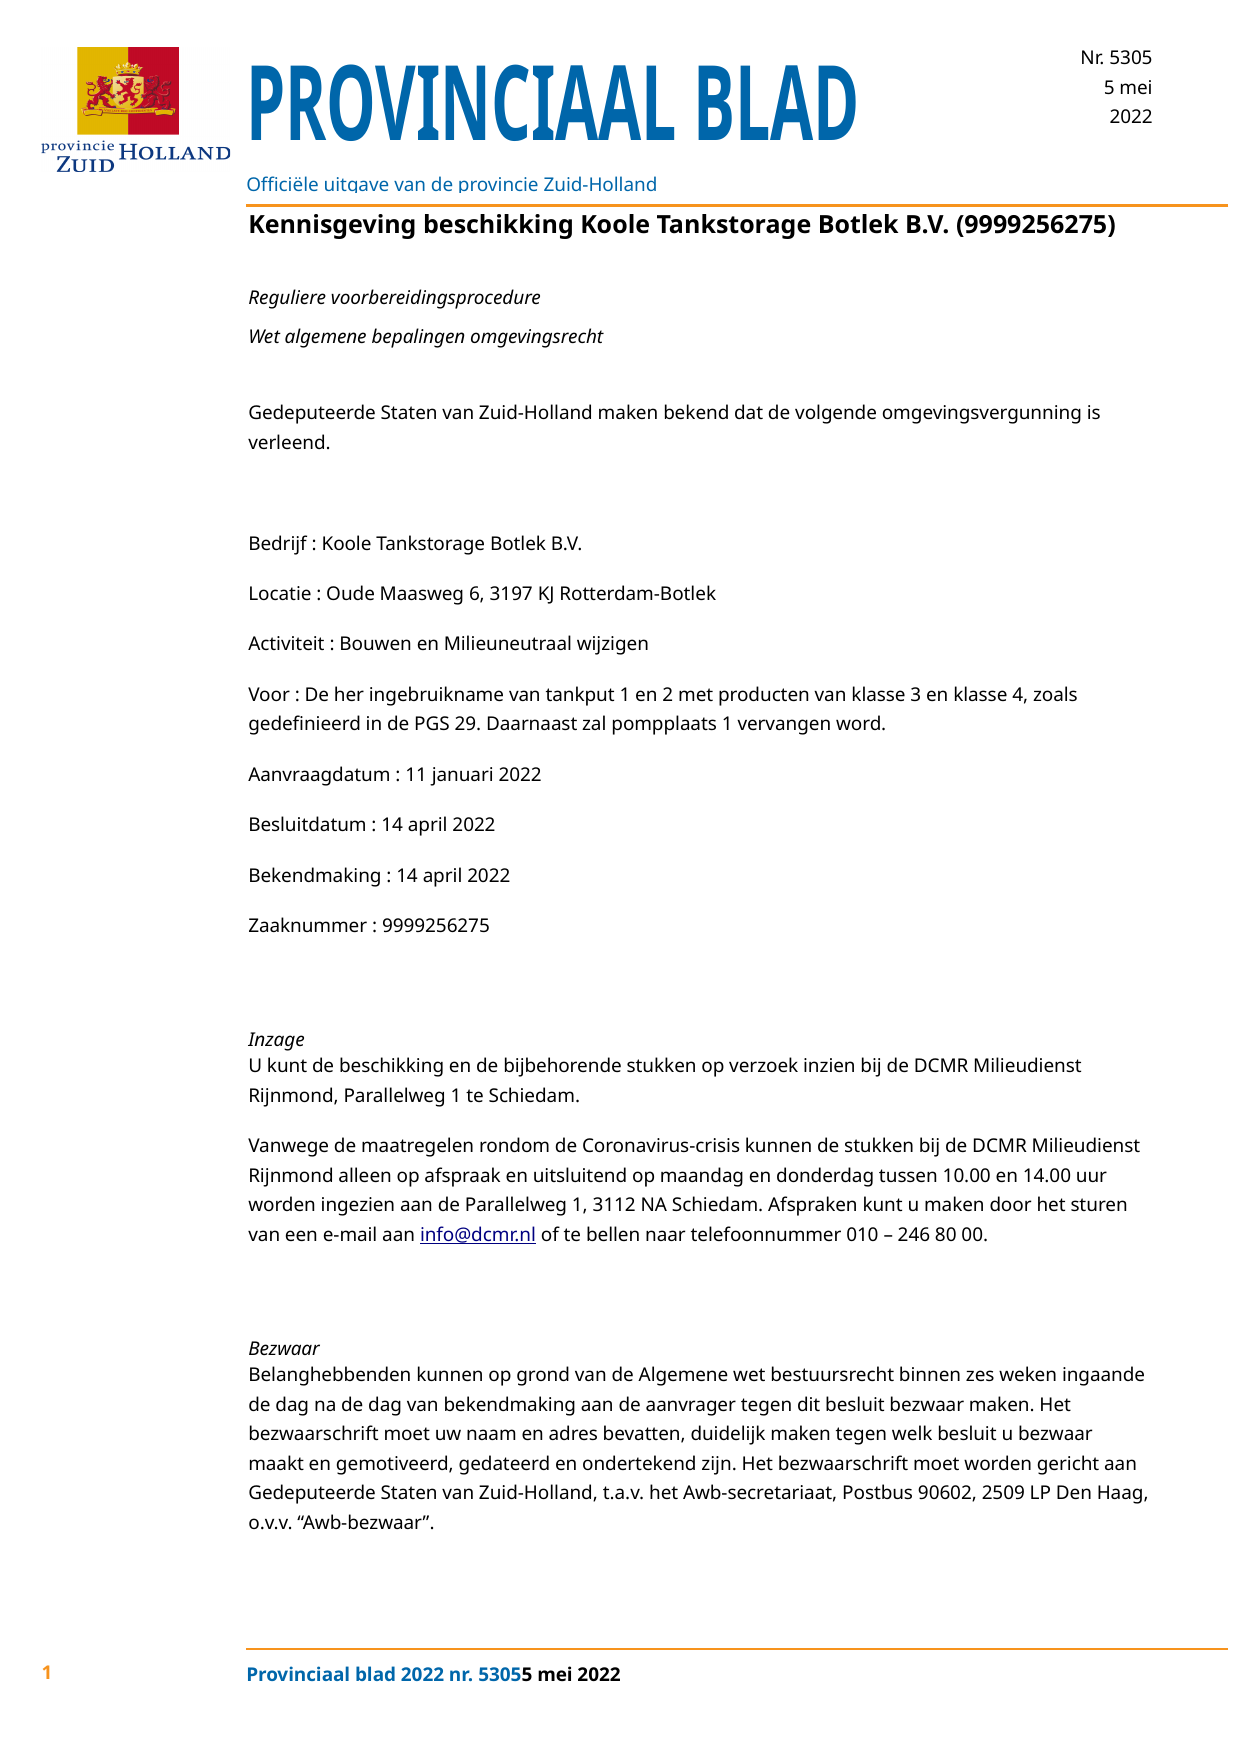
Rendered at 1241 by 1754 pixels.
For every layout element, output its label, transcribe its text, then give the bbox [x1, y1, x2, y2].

text Inzage [248, 1027, 1152, 1052]
text Wet algemene bepalingen omgevingsrecht [248, 323, 1152, 349]
text Besluitdatum : 14 april 2022 [248, 811, 1152, 837]
text U kunt de beschikking en de bijbehorende stukken op verzoek inzien bij de DCMR Milieudienst Rijnmond, Parallelweg 1 te Schiedam. [248, 1052, 1152, 1108]
text Bezwaar [248, 1335, 1152, 1361]
text Zaaknummer : 9999256275 [248, 912, 1152, 938]
text Aanvraagdatum : 11 januari 2022 [248, 761, 1152, 787]
picture [41, 47, 231, 172]
text Activiteit : Bouwen en Milieuneutraal wijzigen [248, 631, 1152, 656]
text Kennisgeving beschikking Koole Tankstorage Botlek B.V. (9999256275) [248, 207, 1152, 241]
text Bedrijf : Koole Tankstorage Botlek B.V. [248, 530, 1152, 555]
text Gedeputeerde Staten van Zuid-Holland maken bekend dat de volgende omgevingsvergunning is verleend. [248, 399, 1152, 454]
text Voor : De her ingebruikname van tankput 1 en 2 met producten van klasse 3 en klasse 4, zoals gedefinieerd in de PGS 29. Daarnaast zal pompplaats 1 vervangen word. [248, 681, 1152, 736]
text Belanghebbenden kunnen op grond van de Algemene wet bestuursrecht binnen zes weken ingaande de dag na de dag van bekendmaking aan de aanvrager tegen dit besluit bezwaar maken. Het bezwaarschrift moet uw naam en adres bevatten, duidelijk maken tegen welk besluit u bezwaar maakt en gemotiveerd, gedateerd en ondertekend zijn. Het bezwaarschrift moet worden gericht aan Gedeputeerde Staten van Zuid-Holland, t.a.v. het Awb-secretariaat, Postbus 90602, 2509 LP Den Haag, o.v.v. “Awb-bezwaar”. [248, 1361, 1152, 1535]
text Vanwege de maatregelen rondom de Coronavirus-crisis kunnen de stukken bij de DCMR Milieudienst Rijnmond alleen op afspraak en uitsluitend op maandag en donderdag tussen 10.00 en 14.00 uur worden ingezien aan de Parallelweg 1, 3112 NA Schiedam. Afspraken kunt u maken door het sturen van een e-mail aan info@dcmr.nl of te bellen naar telefoonnummer 010 – 246 80 00. [248, 1132, 1152, 1247]
text Bekendmaking : 14 april 2022 [248, 862, 1152, 887]
text Reguliere voorbereidingsprocedure [248, 284, 1152, 309]
text Locatie : Oude Maasweg 6, 3197 KJ Rotterdam-Botlek [248, 580, 1152, 606]
